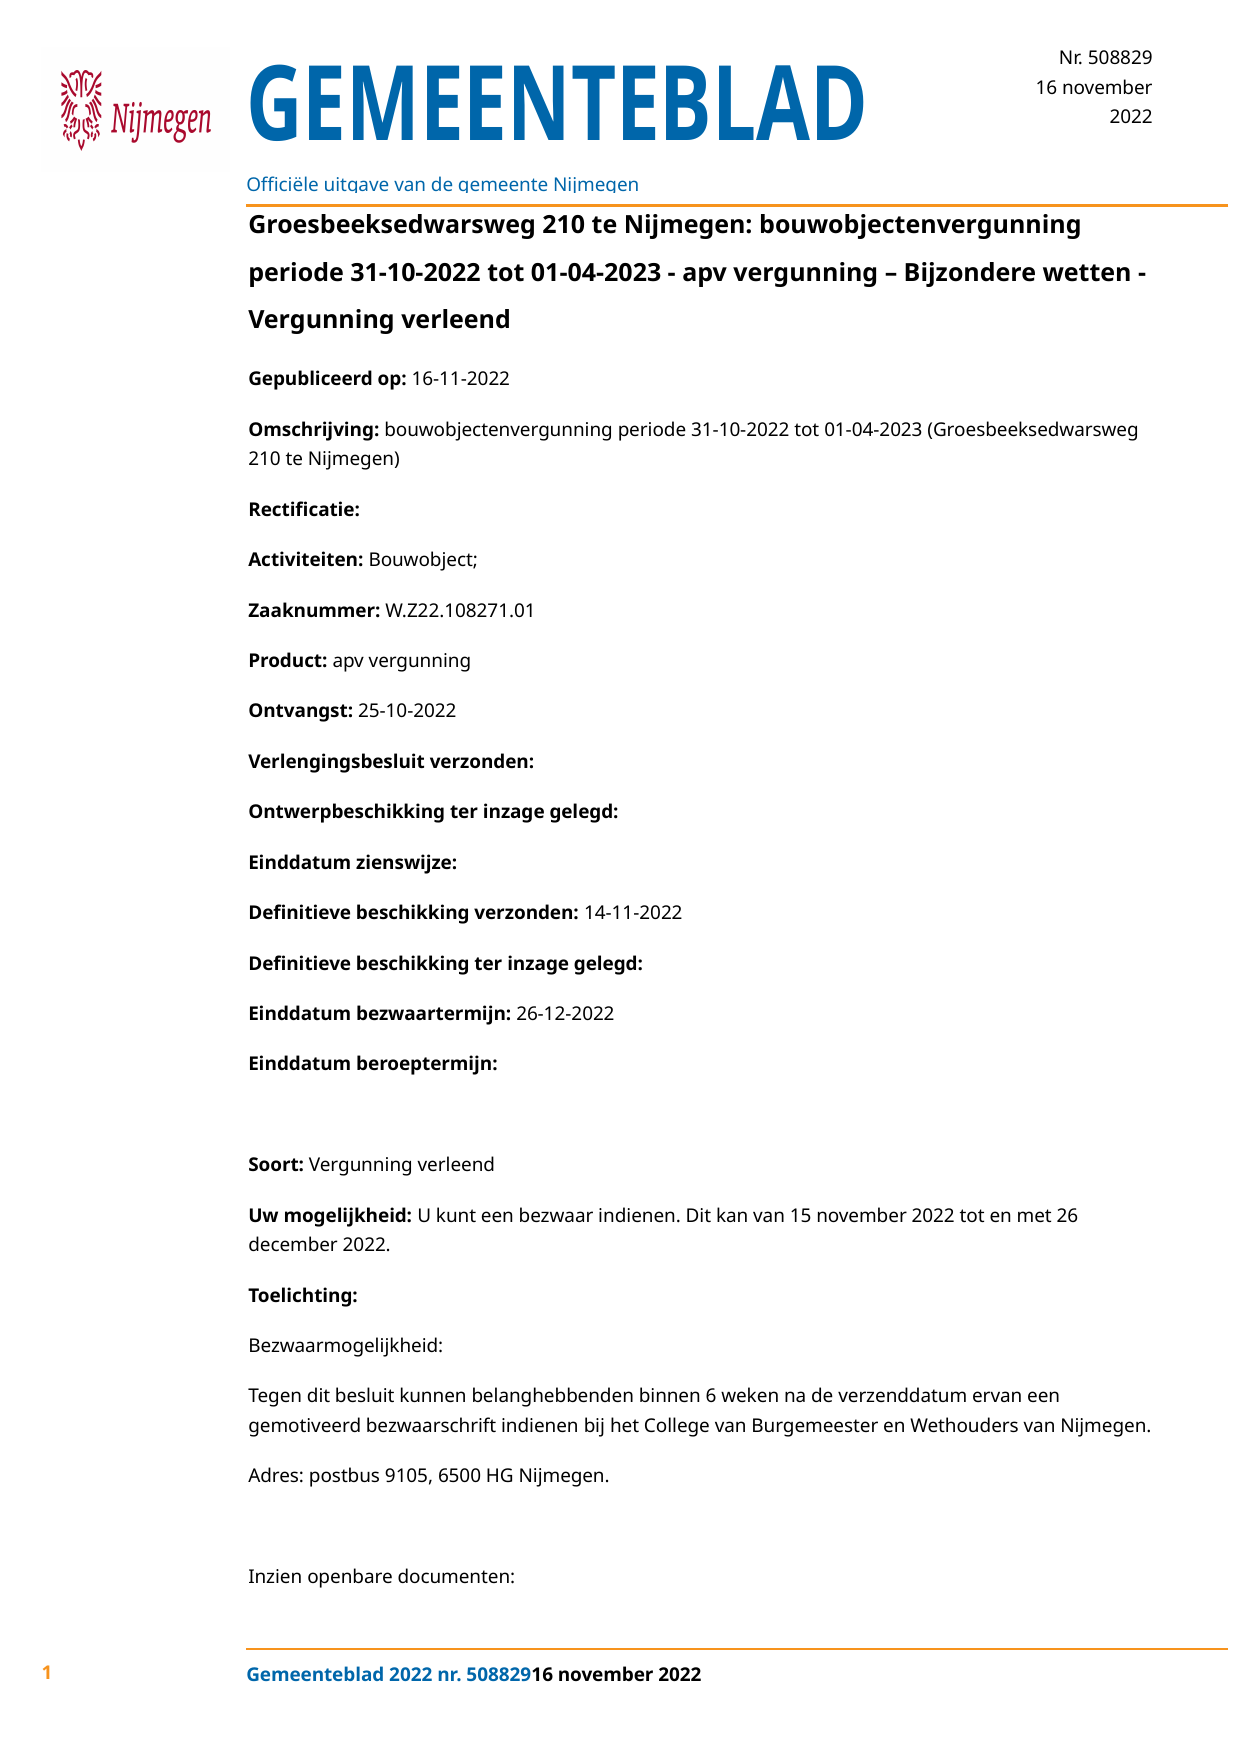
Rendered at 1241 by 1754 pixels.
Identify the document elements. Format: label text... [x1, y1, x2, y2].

text Uw mogelijkheid: U kunt een bezwaar indienen. Dit kan van 15 november 2022 tot en met 26 december 2022. [248, 1202, 1152, 1257]
text Toelichting: [248, 1282, 1152, 1307]
text Adres: postbus 9105, 6500 HG Nijmegen. [248, 1463, 1152, 1488]
text Zaaknummer: W.Z22.108271.01 [248, 597, 1152, 622]
text Definitieve beschikking ter inzage gelegd: [248, 950, 1152, 975]
picture [41, 47, 231, 172]
text Einddatum bezwaartermijn: 26-12-2022 [248, 1000, 1152, 1026]
text Bezwaarmogelijkheid: [248, 1332, 1152, 1358]
text Gepubliceerd op: 16-11-2022 [248, 366, 1152, 391]
text Inzien openbare documenten: [248, 1563, 1152, 1589]
text Einddatum beroeptermijn: [248, 1051, 1152, 1076]
text Einddatum zienswijze: [248, 849, 1152, 874]
text Product: apv vergunning [248, 647, 1152, 673]
text Definitieve beschikking verzonden: 14-11-2022 [248, 899, 1152, 925]
text Ontwerpbeschikking ter inzage gelegd: [248, 798, 1152, 824]
text Omschrijving: bouwobjectenvergunning periode 31-10-2022 tot 01-04-2023 (Groesbeeksedwarsweg 210 te Nijmegen) [248, 416, 1152, 471]
text Rectificatie: [248, 496, 1152, 522]
text Activiteiten: Bouwobject; [248, 546, 1152, 572]
text Soort: Vergunning verleend [248, 1151, 1152, 1177]
text Groesbeeksedwarsweg 210 te Nijmegen: bouwobjectenvergunning periode 31-10-2022 tot 01-04-2023 - apv vergunning – Bijzondere wetten - Vergunning verleend [248, 207, 1152, 336]
text Verlengingsbesluit verzonden: [248, 748, 1152, 774]
text Ontvangst: 25-10-2022 [248, 698, 1152, 723]
text Tegen dit besluit kunnen belanghebbenden binnen 6 weken na de verzenddatum ervan een gemotiveerd bezwaarschrift indienen bij het College van Burgemeester en Wethouders van Nijmegen. [248, 1383, 1152, 1438]
